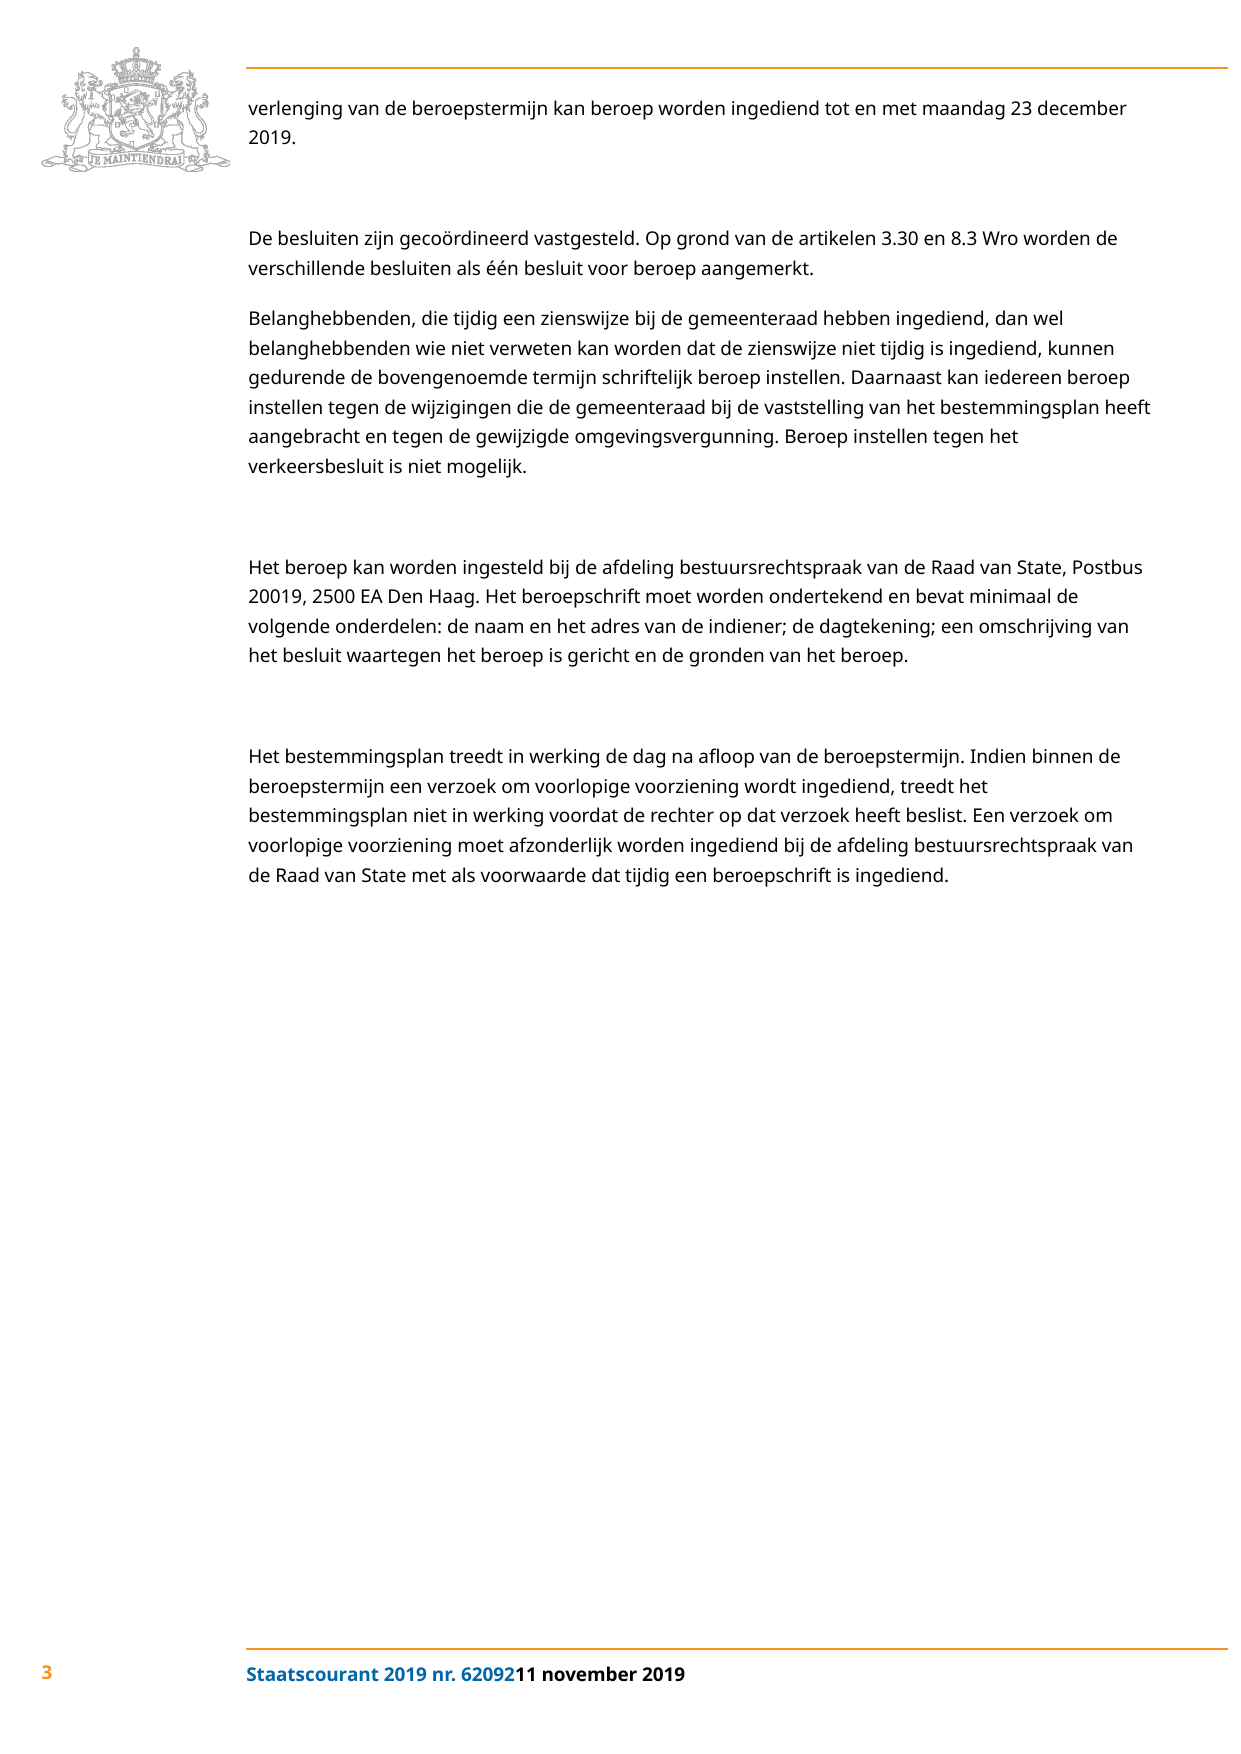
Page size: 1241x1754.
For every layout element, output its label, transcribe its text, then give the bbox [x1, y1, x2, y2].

text Het beroep kan worden ingesteld bij de afdeling bestuursrechtspraak van de Raad van State, Postbus 20019, 2500 EA Den Haag. Het beroepschrift moet worden ondertekend en bevat minimaal de volgende onderdelen: de naam en het adres van de indiener; de dagtekening; een omschrijving van het besluit waartegen het beroep is gericht en de gronden van het beroep. [248, 554, 1152, 668]
text Het bestemmingsplan treedt in werking de dag na afloop van de beroepstermijn. Indien binnen de beroepstermijn een verzoek om voorlopige voorziening wordt ingediend, treedt het bestemmingsplan niet in werking voordat de rechter op dat verzoek heeft beslist. Een verzoek om voorlopige voorziening moet afzonderlijk worden ingediend bij de afdeling bestuursrechtspraak van de Raad van State met als voorwaarde dat tijdig een beroepschrift is ingediend. [248, 743, 1152, 888]
picture [41, 47, 231, 172]
text De besluiten zijn gecoördineerd vastgesteld. Op grond van de artikelen 3.30 en 8.3 Wro worden de verschillende besluiten als één besluit voor beroep aangemerkt. [248, 225, 1152, 281]
text verlenging van de beroepstermijn kan beroep worden ingediend tot en met maandag 23 december 2019. [248, 95, 1152, 150]
text Belanghebbenden, die tijdig een zienswijze bij de gemeenteraad hebben ingediend, dan wel belanghebbenden wie niet verweten kan worden dat de zienswijze niet tijdig is ingediend, kunnen gedurende de bovengenoemde termijn schriftelijk beroep instellen. Daarnaast kan iedereen beroep instellen tegen de wijzigingen die de gemeenteraad bij de vaststelling van het bestemmingsplan heeft aangebracht en tegen de gewijzigde omgevingsvergunning. Beroep instellen tegen het verkeersbesluit is niet mogelijk. [248, 305, 1152, 479]
